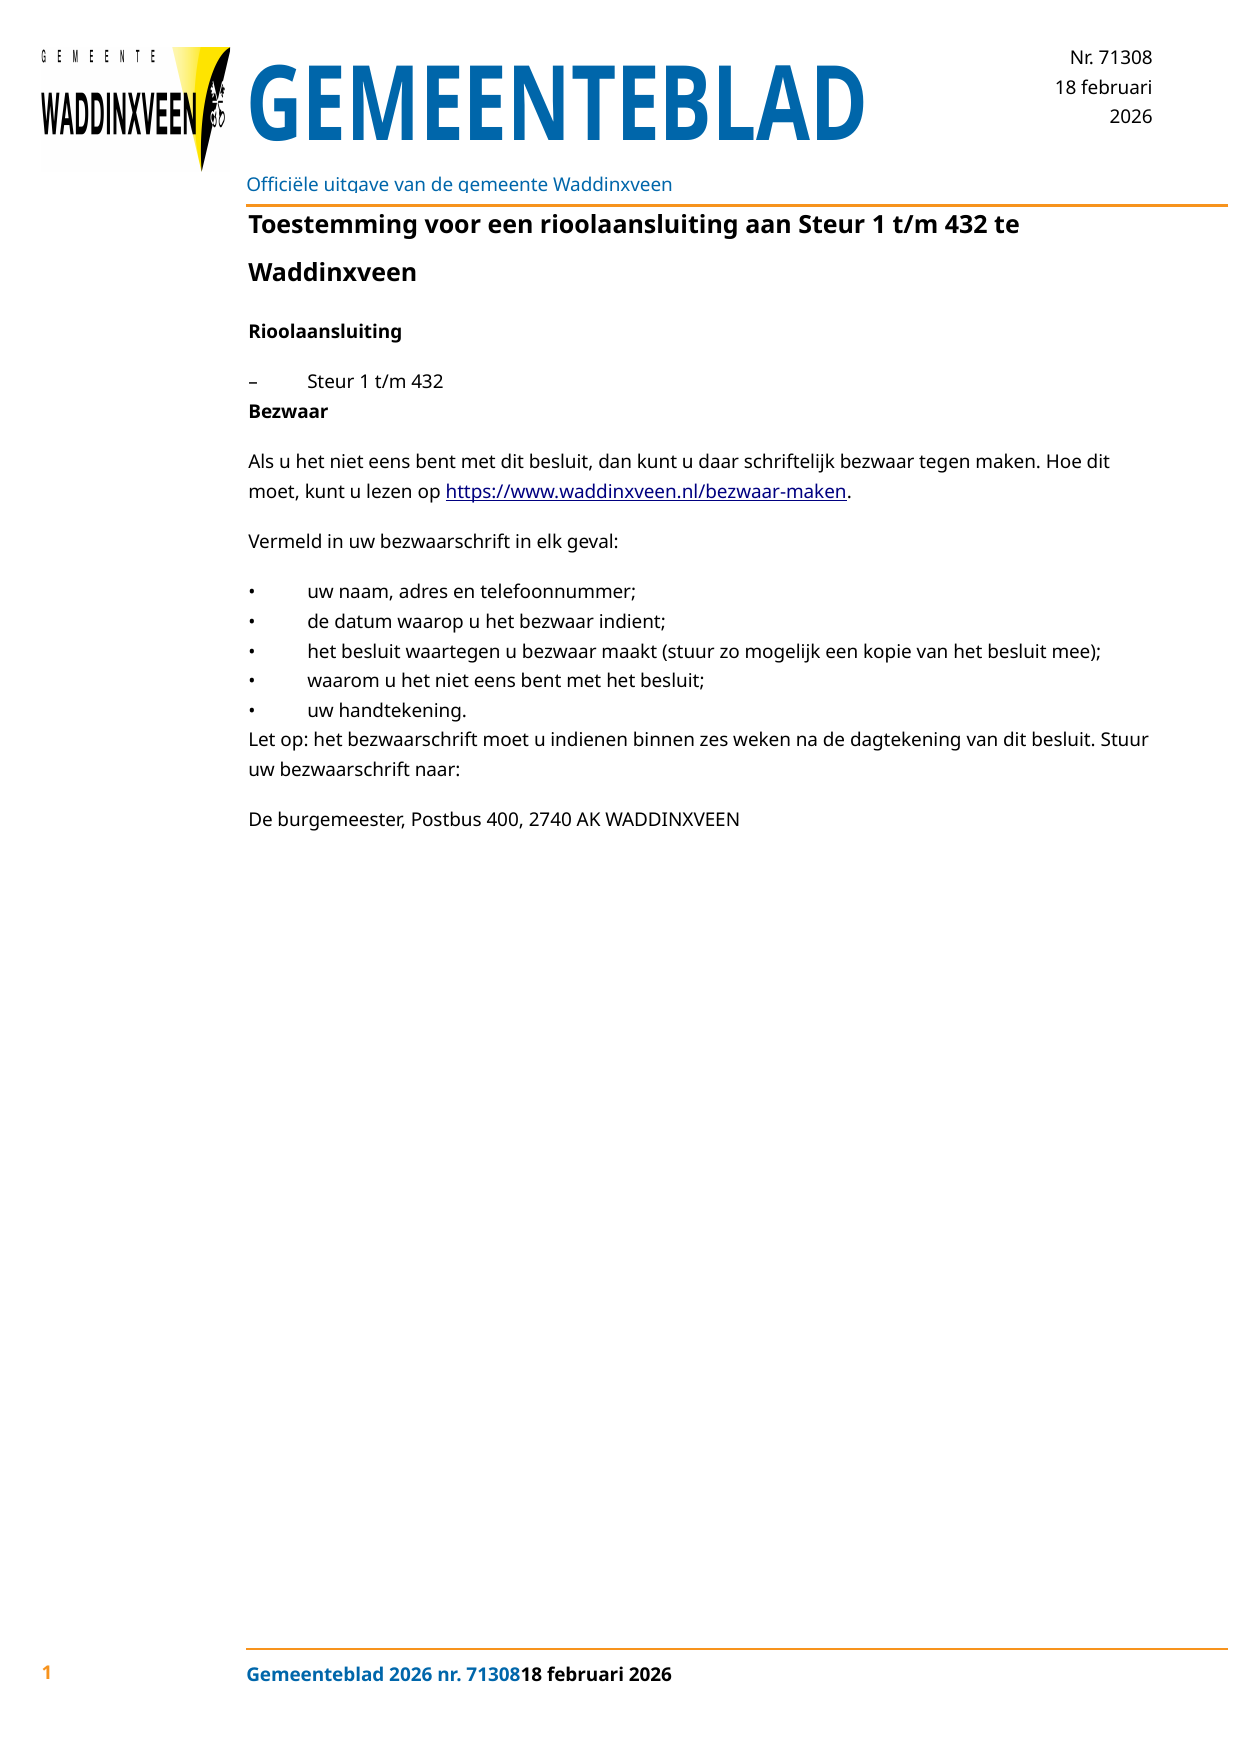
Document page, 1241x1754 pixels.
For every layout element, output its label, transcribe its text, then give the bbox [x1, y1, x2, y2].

list waarom u het niet eens bent met het besluit; [248, 667, 1152, 693]
text Als u het niet eens bent met dit besluit, dan kunt u daar schriftelijk bezwaar tegen maken. Hoe dit moet, kunt u lezen op https://www.waddinxveen.nl/bezwaar-maken. [248, 448, 1152, 504]
list uw handtekening. [248, 697, 1152, 723]
picture [41, 47, 231, 172]
list uw naam, adres en telefoonnummer; [248, 579, 1152, 604]
text De burgemeester, Postbus 400, 2740 AK WADDINXVEEN [248, 807, 1152, 832]
text Bezwaar [248, 398, 1152, 424]
list het besluit waartegen u bezwaar maakt (stuur zo mogelijk een kopie van het besluit mee); [248, 638, 1152, 664]
list de datum waarop u het bezwaar indient; [248, 608, 1152, 634]
list Steur 1 t/m 432 [248, 368, 1152, 394]
text Rioolaansluiting [248, 318, 1152, 344]
text Toestemming voor een rioolaansluiting aan Steur 1 t/m 432 te Waddinxveen [248, 207, 1152, 288]
text Let op: het bezwaarschrift moet u indienen binnen zes weken na de dagtekening van dit besluit. Stuur uw bezwaarschrift naar: [248, 727, 1152, 782]
text Vermeld in uw bezwaarschrift in elk geval: [248, 528, 1152, 554]
